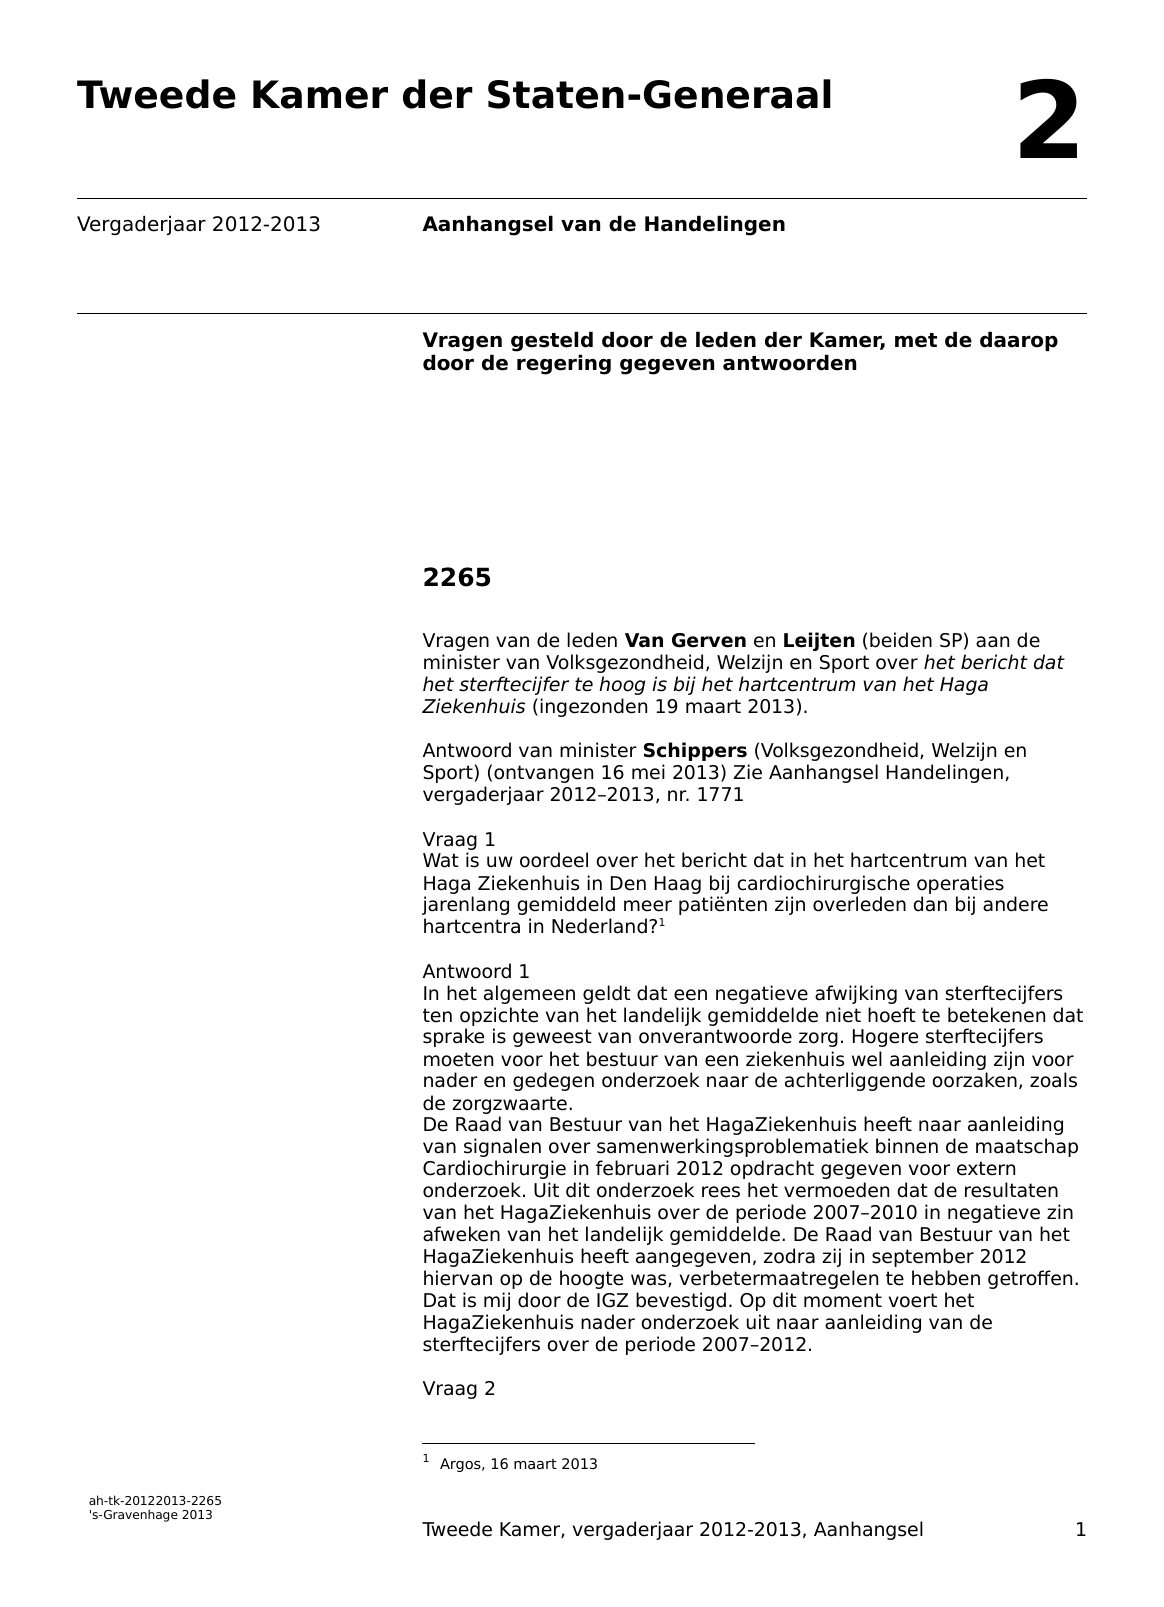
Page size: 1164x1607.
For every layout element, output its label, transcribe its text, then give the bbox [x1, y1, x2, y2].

table_cell Vergaderjaar 2012-2013 [77, 199, 422, 313]
table_cell Vragen gesteld door de leden der Kamer, met de daarop door de regering gegeven antwoorden [422, 314, 1087, 375]
text Antwoord 1 [422, 961, 1087, 982]
text Antwoord van minister Schippers (Volksgezondheid, Welzijn en Sport) (ontvangen 16 mei 2013) Zie Aanhangsel Handelingen, vergaderjaar 2012–2013, nr. 1771 [422, 740, 1087, 806]
text Vraag 1 [422, 828, 1087, 850]
text In het algemeen geldt dat een negatieve afwijking van sterftecijfers ten opzichte van het landelijk gemiddelde niet hoeft te betekenen dat sprake is geweest van onverantwoorde zorg. Hogere sterftecijfers moeten voor het bestuur van een ziekenhuis wel aanleiding zijn voor nader en gedegen onderzoek naar de achterliggende oorzaken, zoals de zorgzwaarte. [422, 982, 1087, 1114]
text 2265 [422, 563, 1087, 592]
table_header Tweede Kamer der Staten-Generaal [77, 59, 886, 198]
text 's-Gravenhage 2013 [88, 1508, 323, 1522]
text Wat is uw oordeel over het bericht dat in het hartcentrum van het Haga Ziekenhuis in Den Haag bij cardiochirurgische operaties jarenlang gemiddeld meer patiënten zijn overleden dan bij andere hartcentra in Nederland? [422, 850, 1087, 938]
text Argos, 16 maart 2013 [422, 1452, 1087, 1474]
table_header 2 [886, 59, 1087, 198]
text Vraag 2 [422, 1378, 1087, 1400]
text De Raad van Bestuur van het HagaZiekenhuis heeft naar aanleiding van signalen over samenwerkingsproblematiek binnen de maatschap Cardiochirurgie in februari 2012 opdracht gegeven voor extern onderzoek. Uit dit onderzoek rees het vermoeden dat de resultaten van het HagaZiekenhuis over de periode 2007–2010 in negatieve zin afweken van het landelijk gemiddelde. De Raad van Bestuur van het HagaZiekenhuis heeft aangegeven, zodra zij in september 2012 hiervan op de hoogte was, verbetermaatregelen te hebben getroffen. Dat is mij door de IGZ bevestigd. Op dit moment voert het HagaZiekenhuis nader onderzoek uit naar aanleiding van de sterftecijfers over de periode 2007–2012. [422, 1114, 1087, 1356]
text ah-tk-20122013-2265 [88, 1494, 323, 1508]
table_cell [77, 314, 422, 375]
text Vragen van de leden Van Gerven en Leijten (beiden SP) aan de minister van Volksgezondheid, Welzijn en Sport over het bericht dat het sterftecijfer te hoog is bij het hartcentrum van het Haga Ziekenhuis (ingezonden 19 maart 2013). [422, 630, 1087, 718]
table_cell Aanhangsel van de Handelingen [422, 199, 1087, 313]
